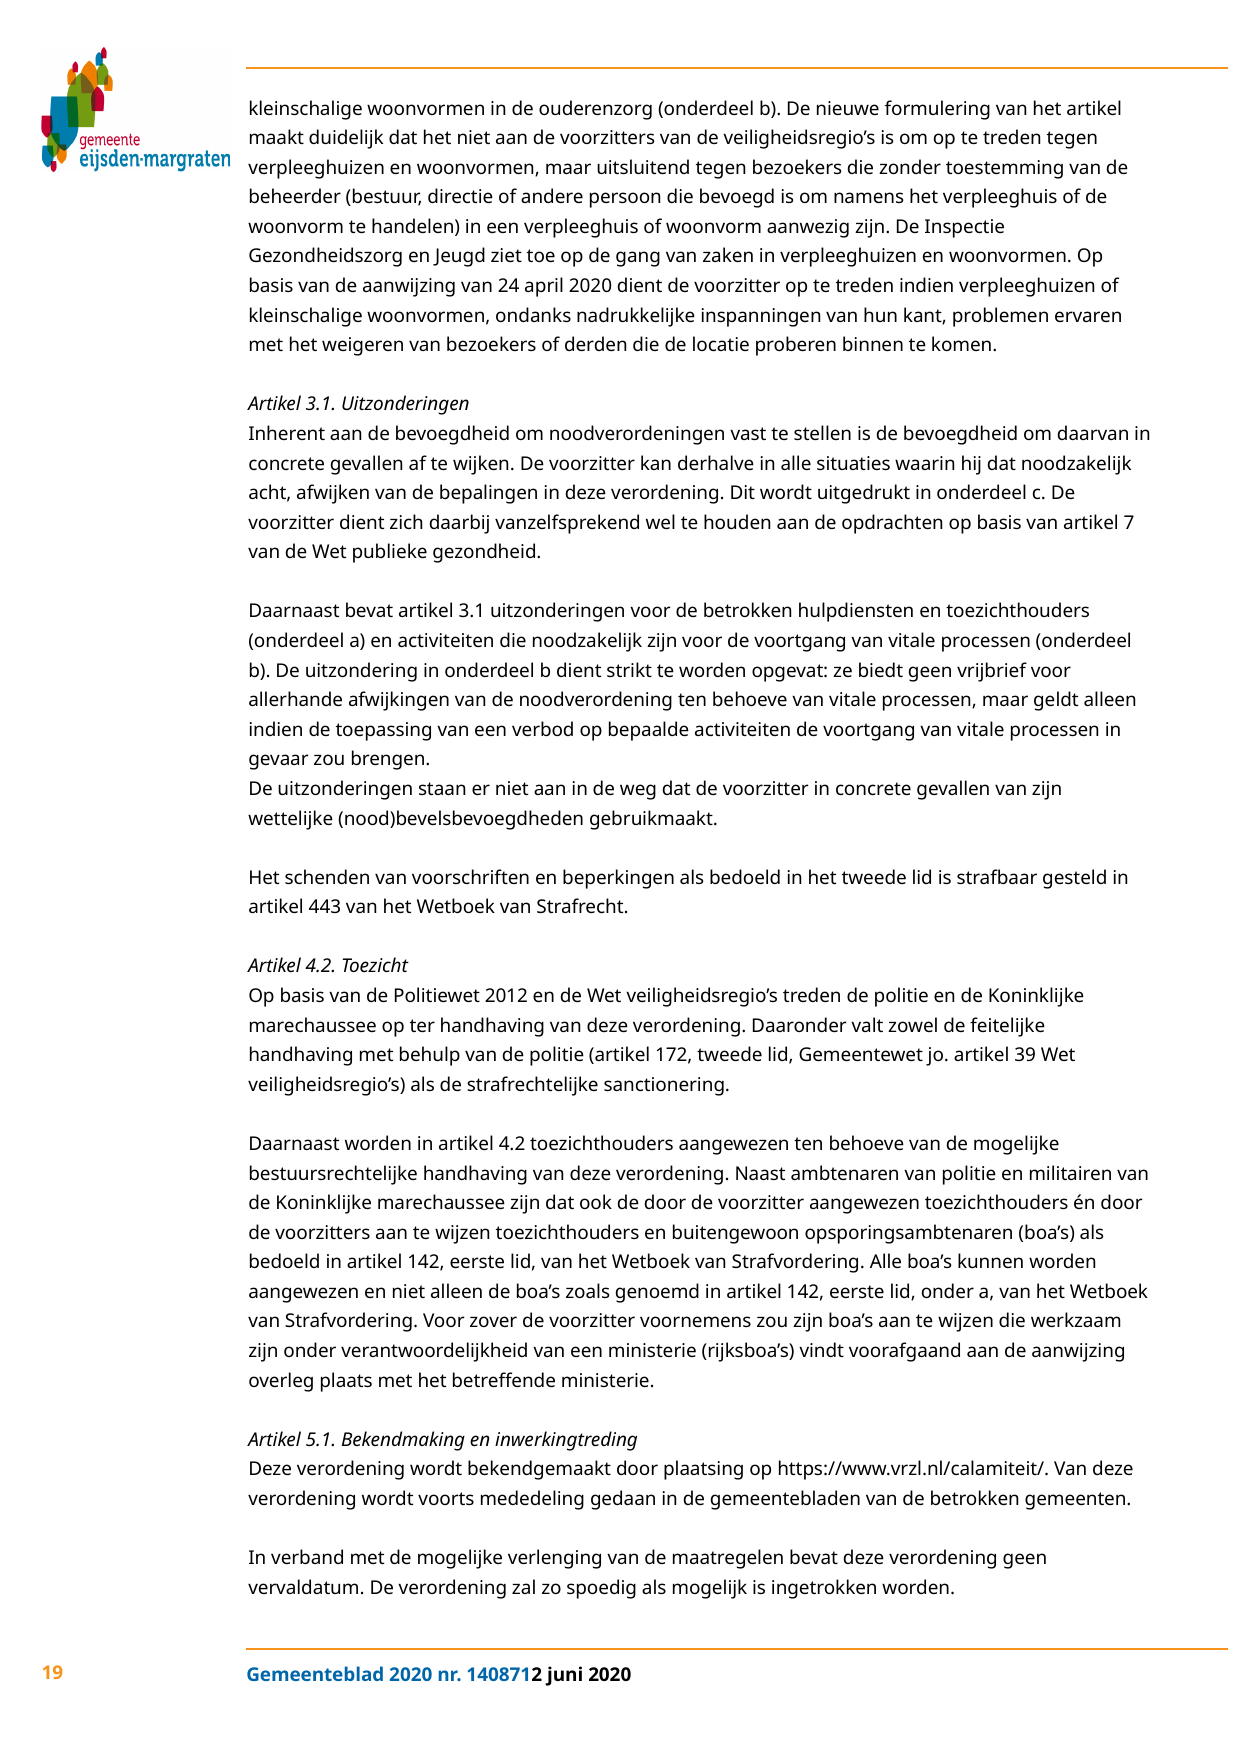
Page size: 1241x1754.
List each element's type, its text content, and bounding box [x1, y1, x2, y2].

picture [41, 47, 231, 172]
text Artikel 4.2. Toezicht [248, 953, 1152, 978]
text Het schenden van voorschriften en beperkingen als bedoeld in het tweede lid is strafbaar gesteld in artikel 443 van het Wetboek van Strafrecht. [248, 864, 1152, 919]
text Artikel 5.1. Bekendmaking en inwerkingtreding [248, 1426, 1152, 1452]
text Op basis van de Politiewet 2012 en de Wet veiligheidsregio’s treden de politie en de Koninklijke marechaussee op ter handhaving van deze verordening. Daaronder valt zowel de feitelijke handhaving met behulp van de politie (artikel 172, tweede lid, Gemeentewet jo. artikel 39 Wet veiligheidsregio’s) als de strafrechtelijke sanctionering. [248, 982, 1152, 1097]
text Deze verordening wordt bekendgemaakt door plaatsing op https://www.vrzl.nl/calamiteit/. Van deze verordening wordt voorts mededeling gedaan in de gemeentebladen van de betrokken gemeenten. [248, 1456, 1152, 1511]
text Artikel 3.1. Uitzonderingen [248, 391, 1152, 416]
text kleinschalige woonvormen in de ouderenzorg (onderdeel b). De nieuwe formulering van het artikel maakt duidelijk dat het niet aan de voorzitters van de veiligheidsregio’s is om op te treden tegen verpleeghuizen en woonvormen, maar uitsluitend tegen bezoekers die zonder toestemming van de beheerder (bestuur, directie of andere persoon die bevoegd is om namens het verpleeghuis of de woonvorm te handelen) in een verpleeghuis of woonvorm aanwezig zijn. De Inspectie Gezondheidszorg en Jeugd ziet toe op de gang van zaken in verpleeghuizen en woonvormen. Op basis van de aanwijzing van 24 april 2020 dient de voorzitter op te treden indien verpleeghuizen of kleinschalige woonvormen, ondanks nadrukkelijke inspanningen van hun kant, problemen ervaren met het weigeren van bezoekers of derden die de locatie proberen binnen te komen. [248, 95, 1152, 357]
text Daarnaast bevat artikel 3.1 uitzonderingen voor de betrokken hulpdiensten en toezichthouders (onderdeel a) en activiteiten die noodzakelijk zijn voor de voortgang van vitale processen (onderdeel b). De uitzondering in onderdeel b dient strikt te worden opgevat: ze biedt geen vrijbrief voor allerhande afwijkingen van de noodverordening ten behoeve van vitale processen, maar geldt alleen indien de toepassing van een verbod op bepaalde activiteiten de voortgang van vitale processen in gevaar zou brengen. [248, 598, 1152, 771]
text In verband met de mogelijke verlenging van de maatregelen bevat deze verordening geen vervaldatum. De verordening zal zo spoedig als mogelijk is ingetrokken worden. [248, 1544, 1152, 1600]
text Daarnaast worden in artikel 4.2 toezichthouders aangewezen ten behoeve van de mogelijke bestuursrechtelijke handhaving van deze verordening. Naast ambtenaren van politie en militairen van de Koninklijke marechaussee zijn dat ook de door de voorzitter aangewezen toezichthouders én door de voorzitters aan te wijzen toezichthouders en buitengewoon opsporingsambtenaren (boa’s) als bedoeld in artikel 142, eerste lid, van het Wetboek van Strafvordering. Alle boa’s kunnen worden aangewezen en niet alleen de boa’s zoals genoemd in artikel 142, eerste lid, onder a, van het Wetboek van Strafvordering. Voor zover de voorzitter voornemens zou zijn boa’s aan te wijzen die werkzaam zijn onder verantwoordelijkheid van een ministerie (rijksboa’s) vindt voorafgaand aan de aanwijzing overleg plaats met het betreffende ministerie. [248, 1130, 1152, 1393]
text Inherent aan de bevoegdheid om noodverordeningen vast te stellen is de bevoegdheid om daarvan in concrete gevallen af te wijken. De voorzitter kan derhalve in alle situaties waarin hij dat noodzakelijk acht, afwijken van de bepalingen in deze verordening. Dit wordt uitgedrukt in onderdeel c. De voorzitter dient zich daarbij vanzelfsprekend wel te houden aan de opdrachten op basis van artikel 7 van de Wet publieke gezondheid. [248, 420, 1152, 564]
text De uitzonderingen staan er niet aan in de weg dat de voorzitter in concrete gevallen van zijn wettelijke (nood)bevelsbevoegdheden gebruikmaakt. [248, 775, 1152, 831]
